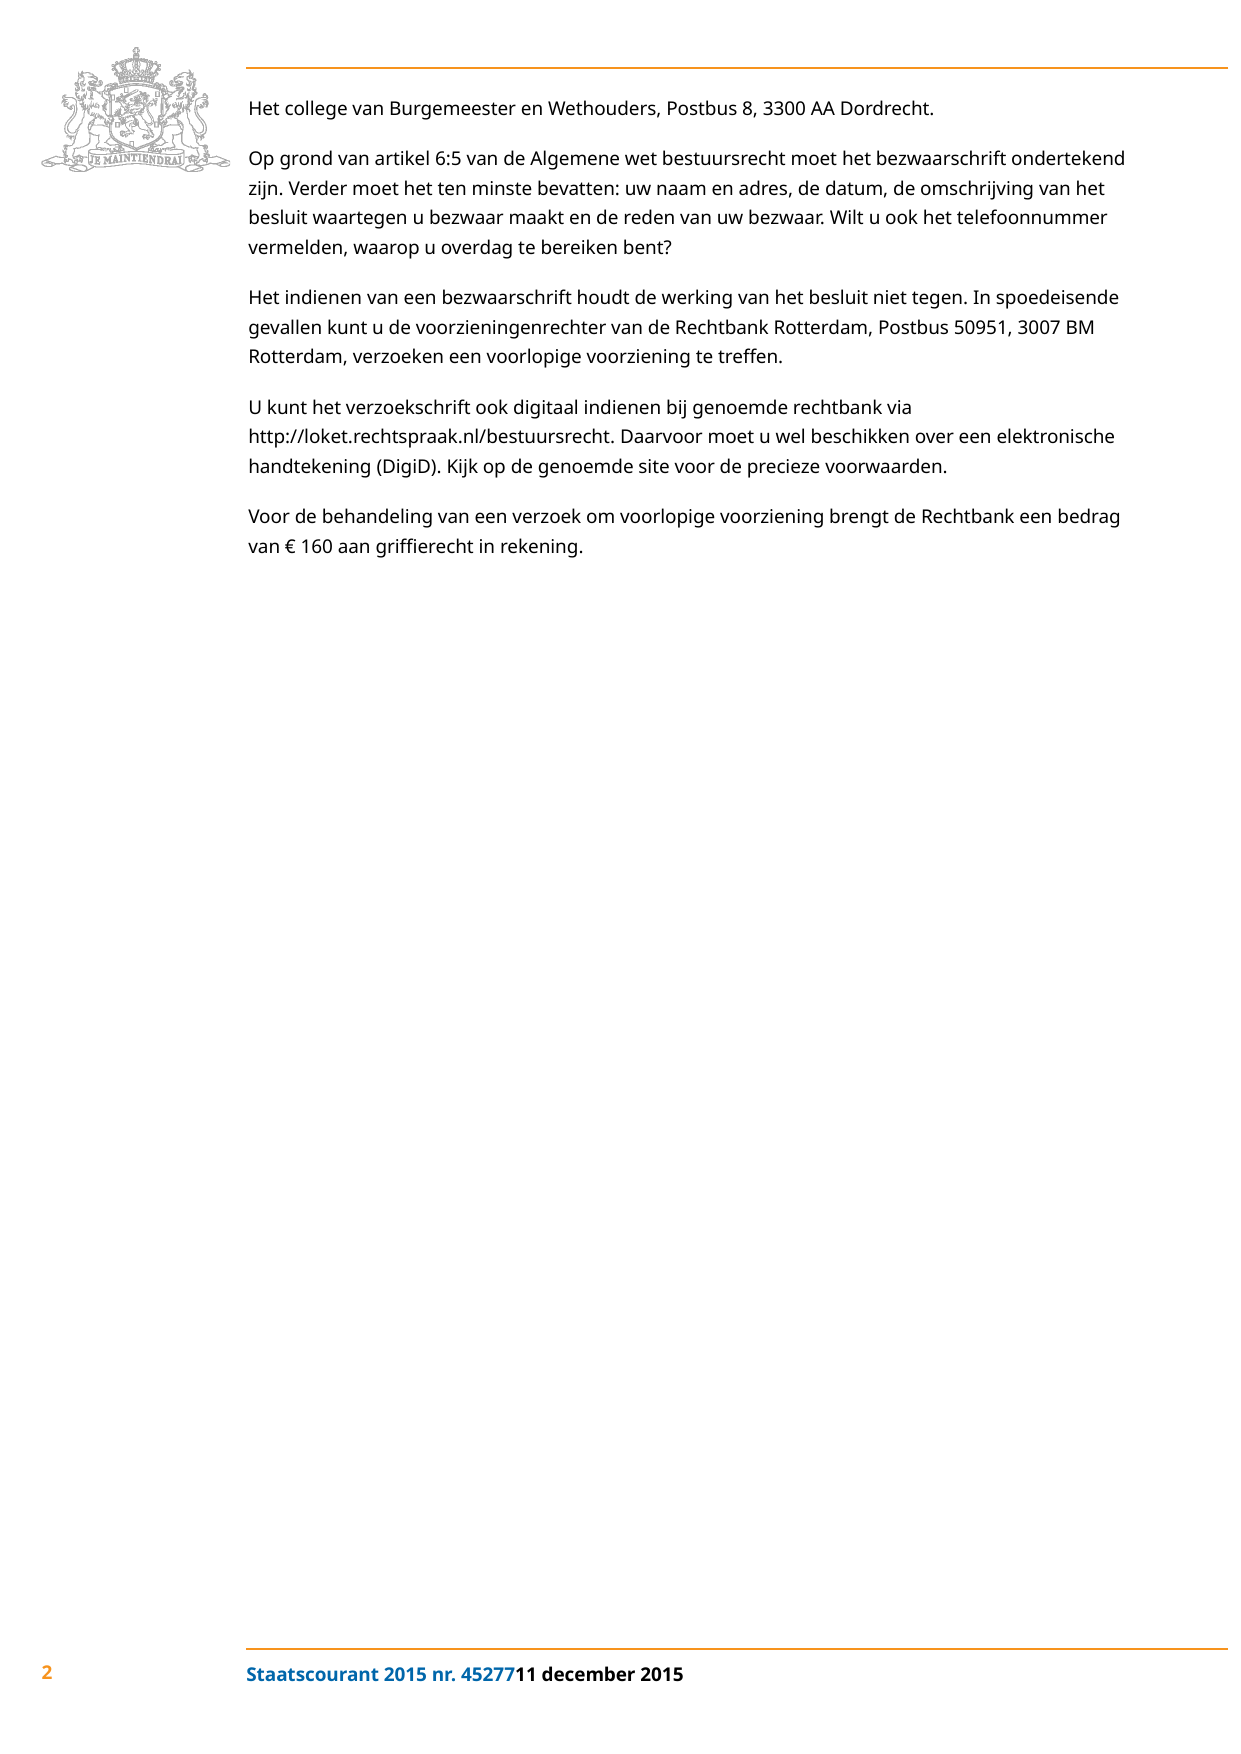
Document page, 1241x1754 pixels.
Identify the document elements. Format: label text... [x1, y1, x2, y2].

text Op grond van artikel 6:5 van de Algemene wet bestuursrecht moet het bezwaarschrift ondertekend zijn. Verder moet het ten minste bevatten: uw naam en adres, de datum, de omschrijving van het besluit waartegen u bezwaar maakt en de reden van uw bezwaar. Wilt u ook het telefoonnummer vermelden, waarop u overdag te bereiken bent? [248, 145, 1152, 260]
text Het indienen van een bezwaarschrift houdt de werking van het besluit niet tegen. In spoedeisende gevallen kunt u de voorzieningenrechter van de Rechtbank Rotterdam, Postbus 50951, 3007 BM Rotterdam, verzoeken een voorlopige voorziening te treffen. [248, 284, 1152, 369]
text Het college van Burgemeester en Wethouders, Postbus 8, 3300 AA Dordrecht. [248, 95, 1152, 121]
picture [41, 47, 231, 172]
text U kunt het verzoekschrift ook digitaal indienen bij genoemde rechtbank via http://loket.rechtspraak.nl/bestuursrecht. Daarvoor moet u wel beschikken over een elektronische handtekening (DigiD). Kijk op de genoemde site voor de precieze voorwaarden. [248, 394, 1152, 479]
text Voor de behandeling van een verzoek om voorlopige voorziening brengt de Rechtbank een bedrag van € 160 aan griffierecht in rekening. [248, 503, 1152, 559]
